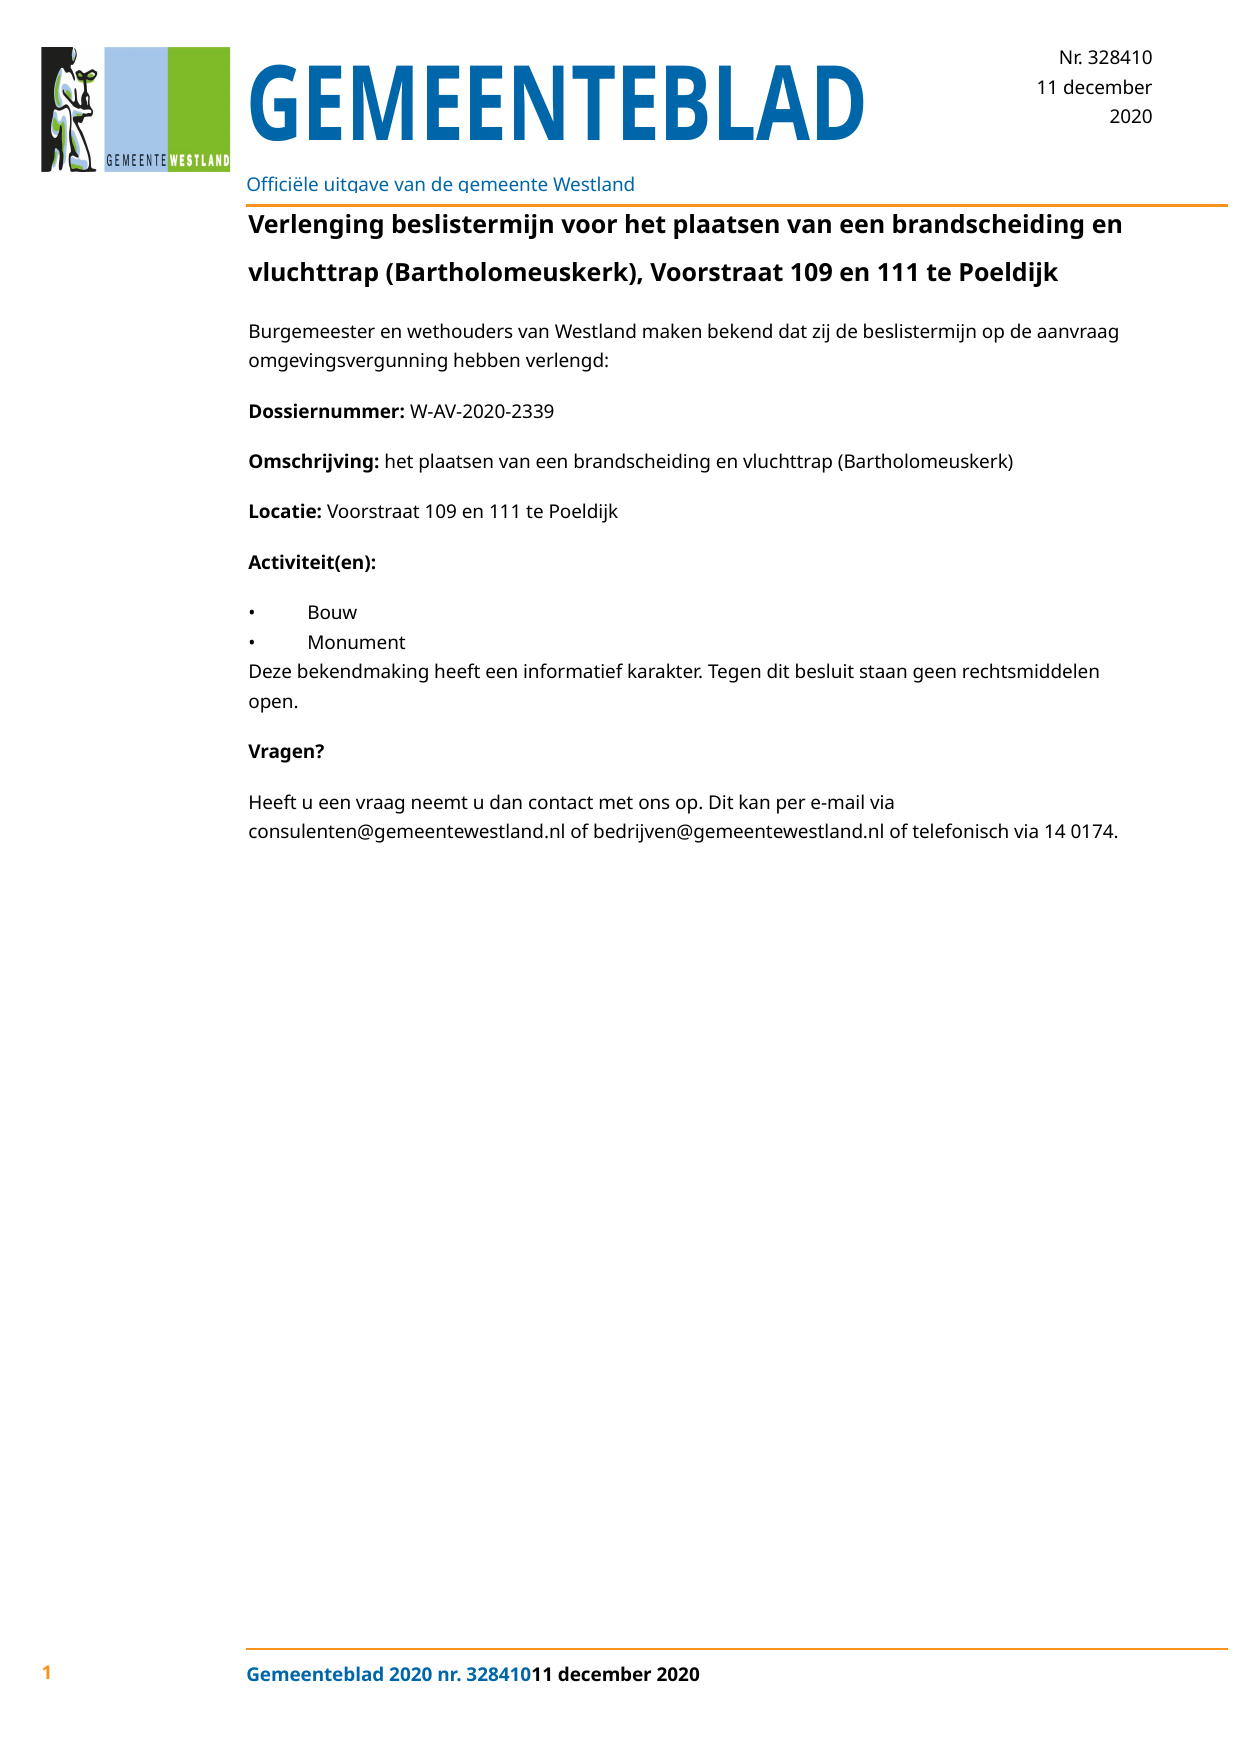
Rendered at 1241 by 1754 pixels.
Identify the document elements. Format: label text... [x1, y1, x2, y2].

text Omschrijving: het plaatsen van een brandscheiding en vluchttrap (Bartholomeuskerk) [248, 448, 1152, 474]
text Activiteit(en): [248, 549, 1152, 575]
text Locatie: Voorstraat 109 en 111 te Poeldijk [248, 499, 1152, 524]
list Monument [248, 629, 1152, 655]
text Burgemeester en wethouders van Westland maken bekend dat zij de beslistermijn op de aanvraag omgevingsvergunning hebben verlengd: [248, 318, 1152, 373]
text Verlenging beslistermijn voor het plaatsen van een brandscheiding en vluchttrap (Bartholomeuskerk), Voorstraat 109 en 111 te Poeldijk [248, 207, 1152, 288]
text Deze bekendmaking heeft een informatief karakter. Tegen dit besluit staan geen rechtsmiddelen open. [248, 659, 1152, 714]
text Vragen? [248, 739, 1152, 764]
list Bouw [248, 599, 1152, 625]
text Dossiernummer: W-AV-2020-2339 [248, 398, 1152, 424]
picture [41, 47, 231, 172]
text Heeft u een vraag neemt u dan contact met ons op. Dit kan per e-mail via consulenten@gemeentewestland.nl of bedrijven@gemeentewestland.nl of telefonisch via 14 0174. [248, 789, 1152, 844]
